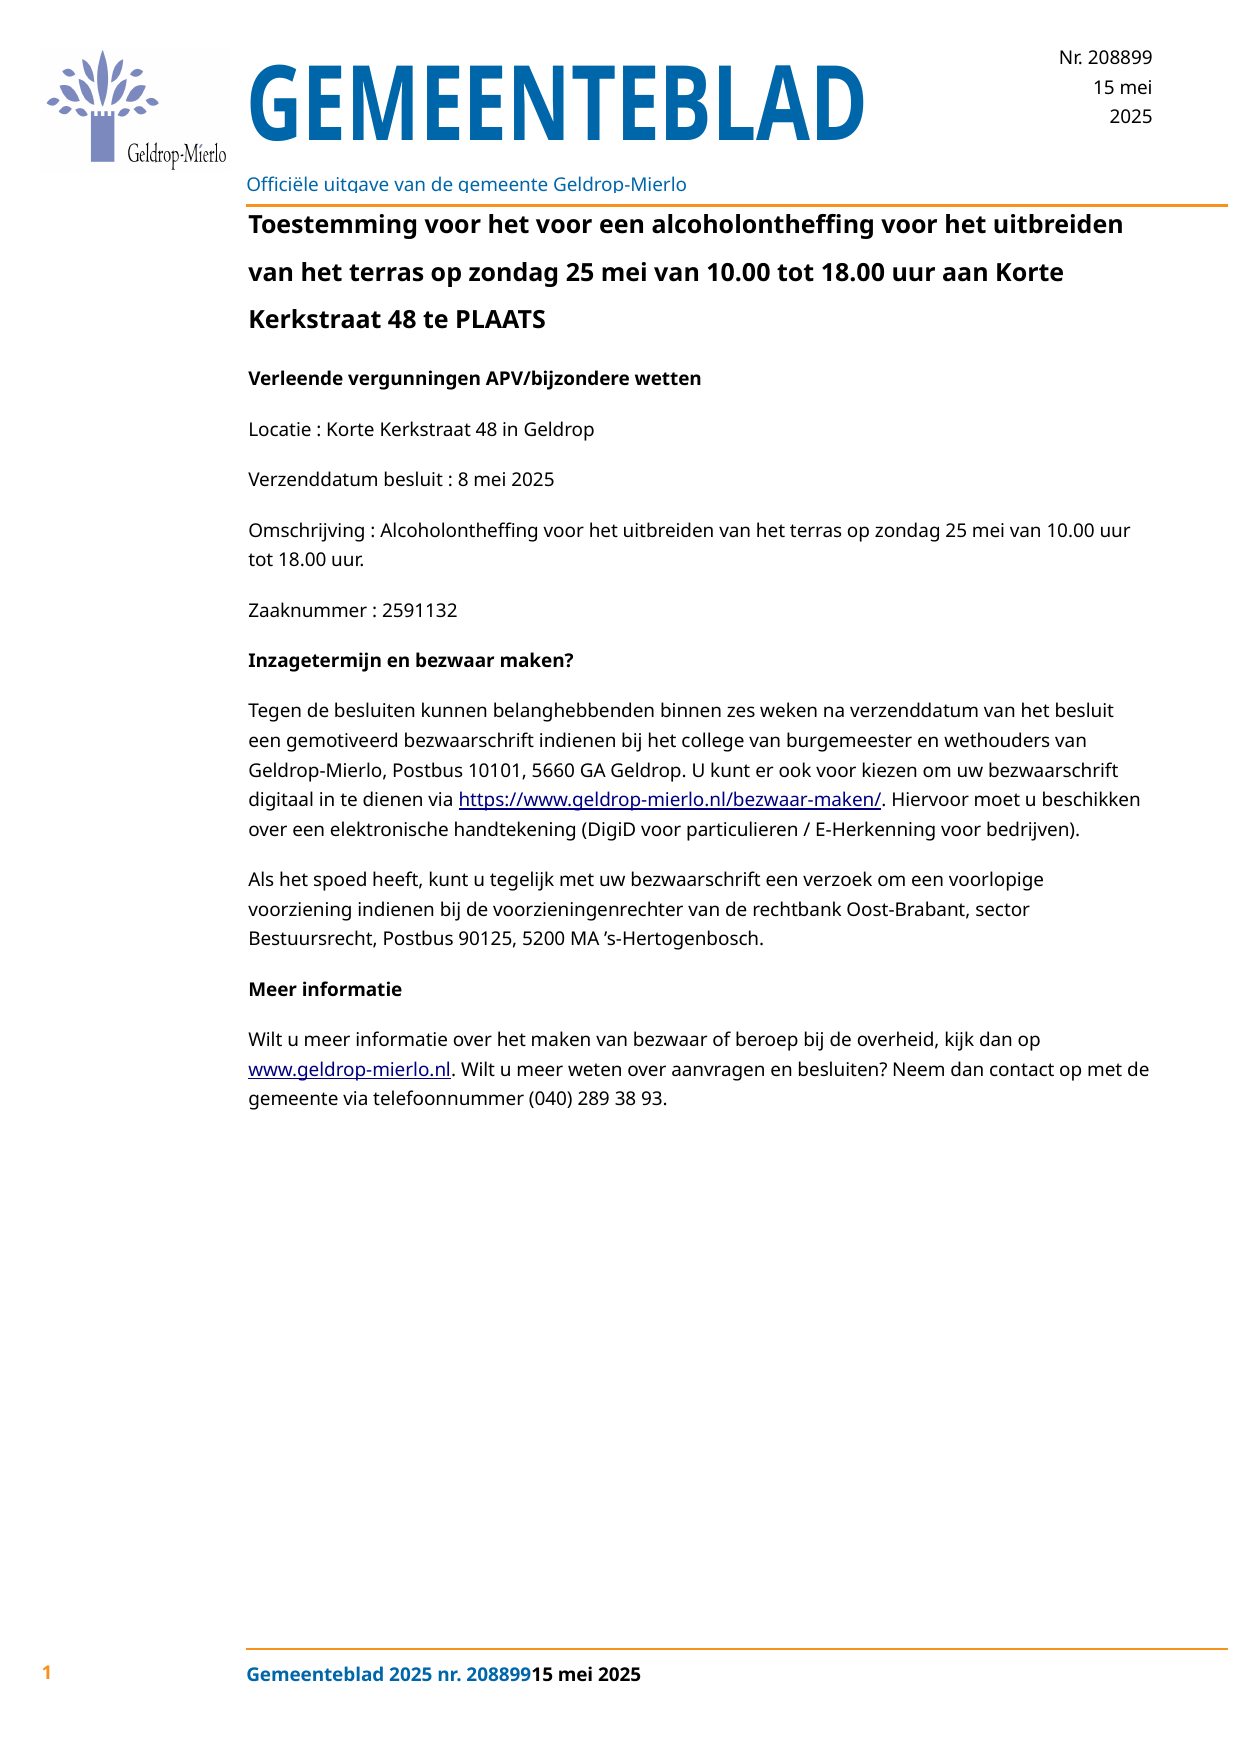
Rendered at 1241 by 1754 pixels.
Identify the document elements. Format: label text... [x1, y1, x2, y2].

text Omschrijving : Alcoholontheffing voor het uitbreiden van het terras op zondag 25 mei van 10.00 uur tot 18.00 uur. [248, 517, 1152, 572]
text Inzagetermijn en bezwaar maken? [248, 647, 1152, 673]
text Als het spoed heeft, kunt u tegelijk met uw bezwaarschrift een verzoek om een voorlopige voorziening indienen bij de voorzieningenrechter van de rechtbank Oost-Brabant, sector Bestuursrecht, Postbus 90125, 5200 MA ’s-Hertogenbosch. [248, 866, 1152, 951]
picture [41, 47, 231, 172]
text Toestemming voor het voor een alcoholontheffing voor het uitbreiden van het terras op zondag 25 mei van 10.00 tot 18.00 uur aan Korte Kerkstraat 48 te PLAATS [248, 207, 1152, 336]
text Verleende vergunningen APV/bijzondere wetten [248, 366, 1152, 391]
text Verzenddatum besluit : 8 mei 2025 [248, 466, 1152, 492]
text Tegen de besluiten kunnen belanghebbenden binnen zes weken na verzenddatum van het besluit een gemotiveerd bezwaarschrift indienen bij het college van burgemeester en wethouders van Geldrop-Mierlo, Postbus 10101, 5660 GA Geldrop. U kunt er ook voor kiezen om uw bezwaarschrift digitaal in te dienen via https://www.geldrop-mierlo.nl/bezwaar-maken/. Hiervoor moet u beschikken over een elektronische handtekening (DigiD voor particulieren / E-Herkenning voor bedrijven). [248, 698, 1152, 842]
text Zaaknummer : 2591132 [248, 597, 1152, 622]
text Locatie : Korte Kerkstraat 48 in Geldrop [248, 416, 1152, 442]
text Wilt u meer informatie over het maken van bezwaar of beroep bij de overheid, kijk dan op www.geldrop-mierlo.nl. Wilt u meer weten over aanvragen en besluiten? Neem dan contact op met de gemeente via telefoonnummer (040) 289 38 93. [248, 1026, 1152, 1111]
text Meer informatie [248, 976, 1152, 1002]
